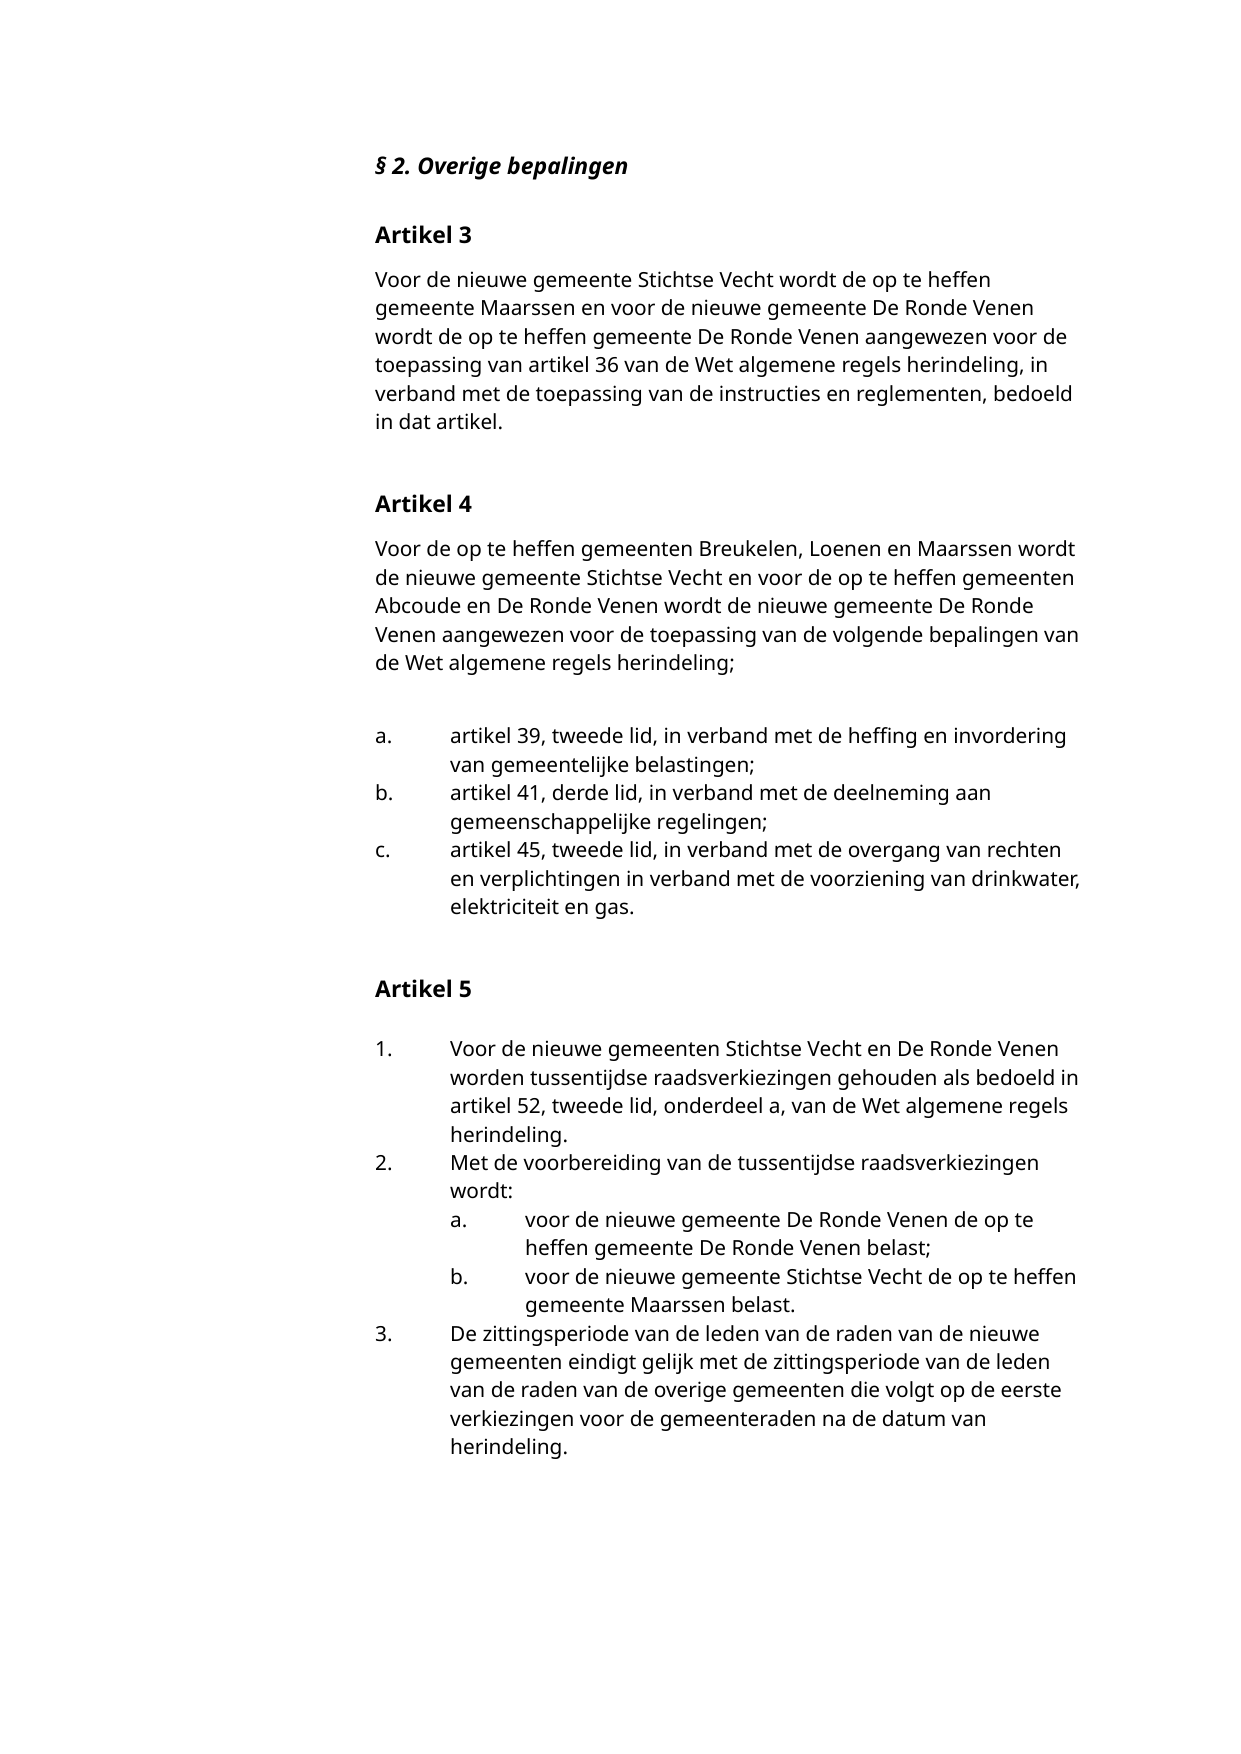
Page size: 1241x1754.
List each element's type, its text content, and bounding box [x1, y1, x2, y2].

subtitle Artikel 3 [375, 219, 1090, 250]
list Voor de nieuwe gemeenten Stichtse Vecht en De Ronde Venen worden tussentijdse raadsverkiezingen gehouden als bedoeld in artikel 52, tweede lid, onderdeel a, van de Wet algemene regels herindeling. [375, 1034, 1090, 1148]
list voor de nieuwe gemeente De Ronde Venen de op te heffen gemeente De Ronde Venen belast; [450, 1205, 1090, 1262]
list artikel 41, derde lid, in verband met de deelneming aan gemeenschappelijke regelingen; [375, 778, 1090, 835]
subtitle § 2. Overige bepalingen [375, 150, 1090, 181]
list artikel 45, tweede lid, in verband met de overgang van rechten en verplichtingen in verband met de voorziening van drinkwater, elektriciteit en gas. [375, 835, 1090, 921]
subtitle Artikel 4 [375, 488, 1090, 519]
subtitle Artikel 5 [375, 973, 1090, 1004]
list artikel 39, tweede lid, in verband met de heffing en invordering van gemeentelijke belastingen; [375, 722, 1090, 778]
list De zittingsperiode van de leden van de raden van de nieuwe gemeenten eindigt gelijk met de zittingsperiode van de leden van de raden van de overige gemeenten die volgt op de eerste verkiezingen voor de gemeenteraden na de datum van herindeling. [375, 1319, 1090, 1461]
text Voor de nieuwe gemeente Stichtse Vecht wordt de op te heffen gemeente Maarssen en voor de nieuwe gemeente De Ronde Venen wordt de op te heffen gemeente De Ronde Venen aangewezen voor de toepassing van artikel 36 van de Wet algemene regels herindeling, in verband met de toepassing van de instructies en reglementen, bedoeld in dat artikel. [375, 265, 1090, 436]
list voor de nieuwe gemeente Stichtse Vecht de op te heffen gemeente Maarssen belast. [450, 1262, 1090, 1319]
list Met de voorbereiding van de tussentijdse raadsverkiezingen wordt: [375, 1148, 1090, 1205]
text Voor de op te heffen gemeenten Breukelen, Loenen en Maarssen wordt de nieuwe gemeente Stichtse Vecht en voor de op te heffen gemeenten Abcoude en De Ronde Venen wordt de nieuwe gemeente De Ronde Venen aangewezen voor de toepassing van de volgende bepalingen van de Wet algemene regels herindeling; [375, 534, 1090, 677]
